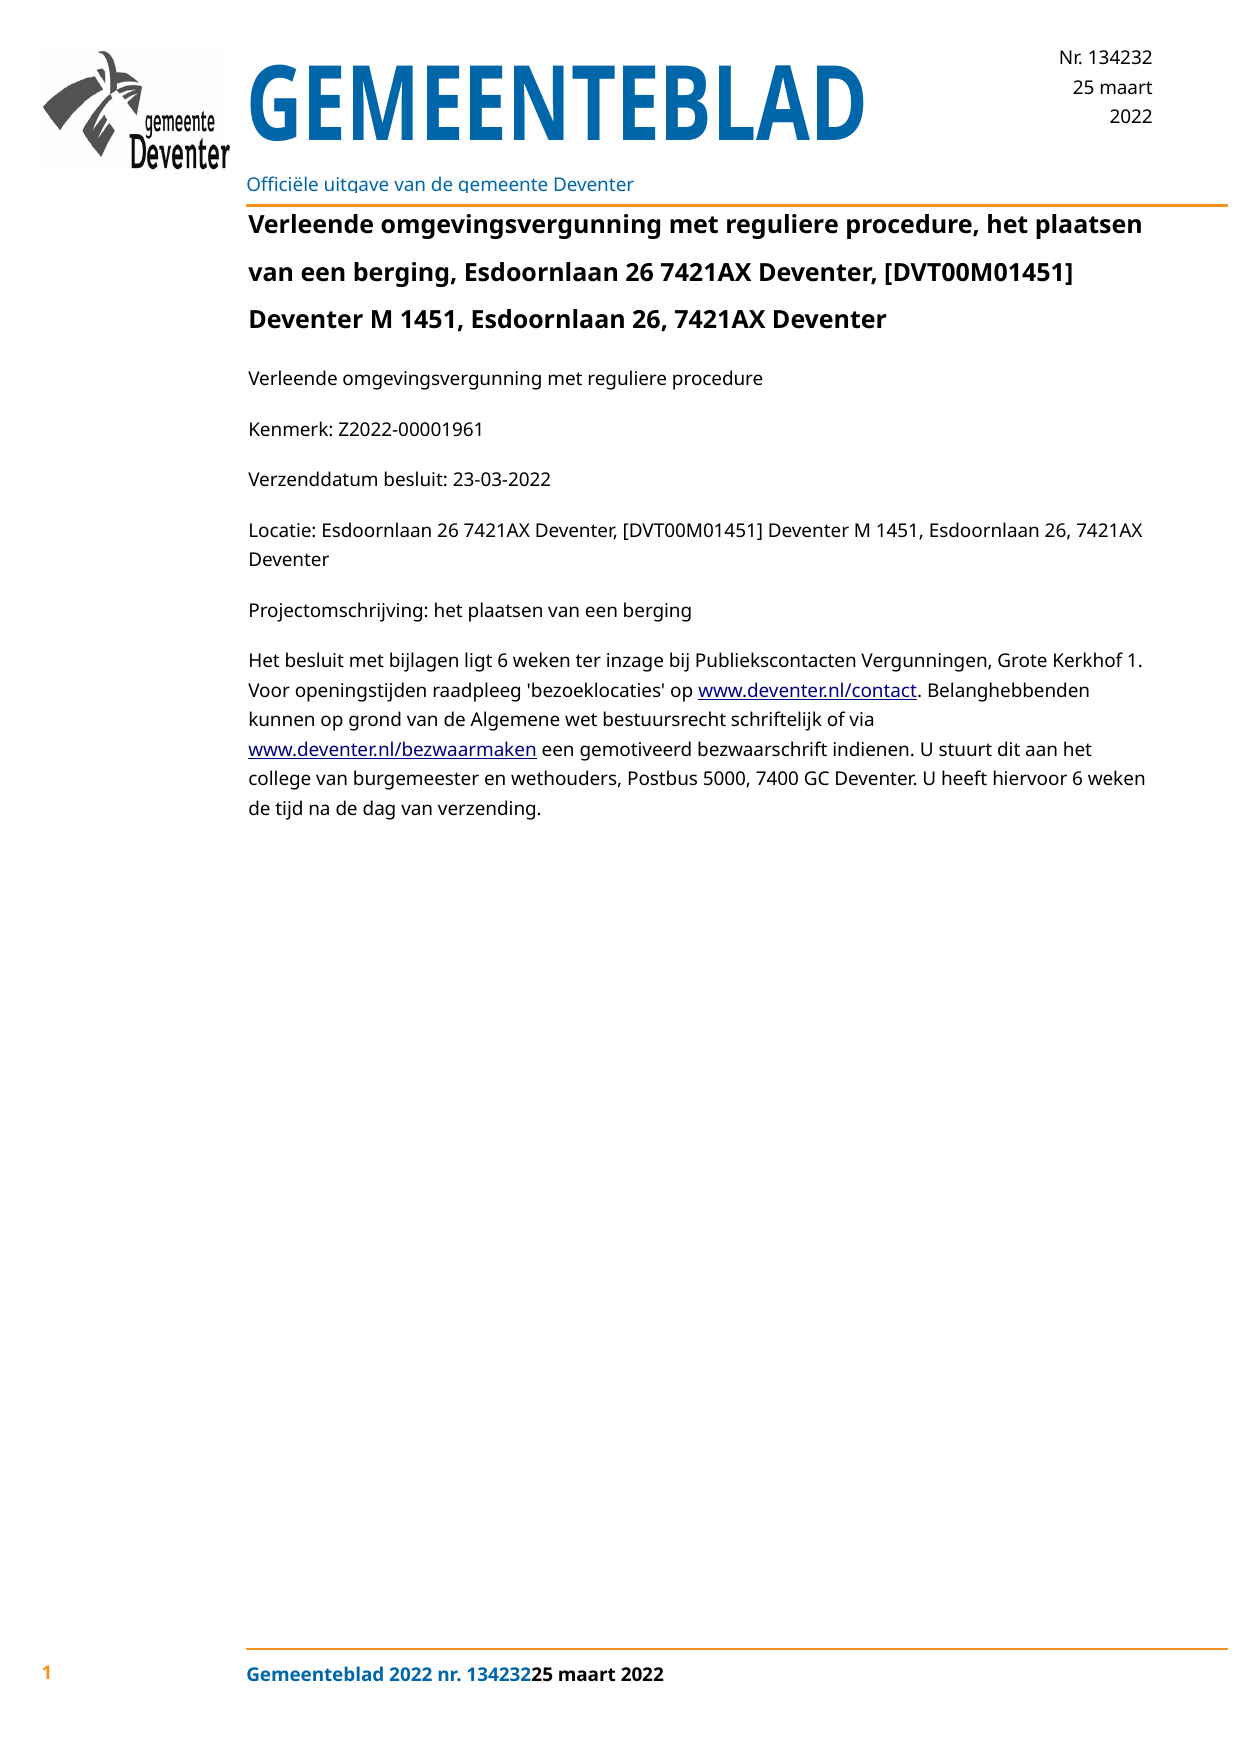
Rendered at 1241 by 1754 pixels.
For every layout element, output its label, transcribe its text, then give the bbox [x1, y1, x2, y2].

picture [41, 47, 231, 172]
text Locatie: Esdoornlaan 26 7421AX Deventer, [DVT00M01451] Deventer M 1451, Esdoornlaan 26, 7421AX Deventer [248, 517, 1152, 572]
text Kenmerk: Z2022-00001961 [248, 416, 1152, 442]
text Verleende omgevingsvergunning met reguliere procedure [248, 366, 1152, 391]
text Projectomschrijving: het plaatsen van een berging [248, 597, 1152, 622]
text Verzenddatum besluit: 23-03-2022 [248, 466, 1152, 492]
text Het besluit met bijlagen ligt 6 weken ter inzage bij Publiekscontacten Vergunningen, Grote Kerkhof 1. Voor openingstijden raadpleeg 'bezoeklocaties' op www.deventer.nl/contact. Belanghebbenden kunnen op grond van de Algemene wet bestuursrecht schriftelijk of via www.deventer.nl/bezwaarmaken een gemotiveerd bezwaarschrift indienen. U stuurt dit aan het college van burgemeester en wethouders, Postbus 5000, 7400 GC Deventer. U heeft hiervoor 6 weken de tijd na de dag van verzending. [248, 647, 1152, 821]
text Verleende omgevingsvergunning met reguliere procedure, het plaatsen van een berging, Esdoornlaan 26 7421AX Deventer, [DVT00M01451] Deventer M 1451, Esdoornlaan 26, 7421AX Deventer [248, 207, 1152, 336]
